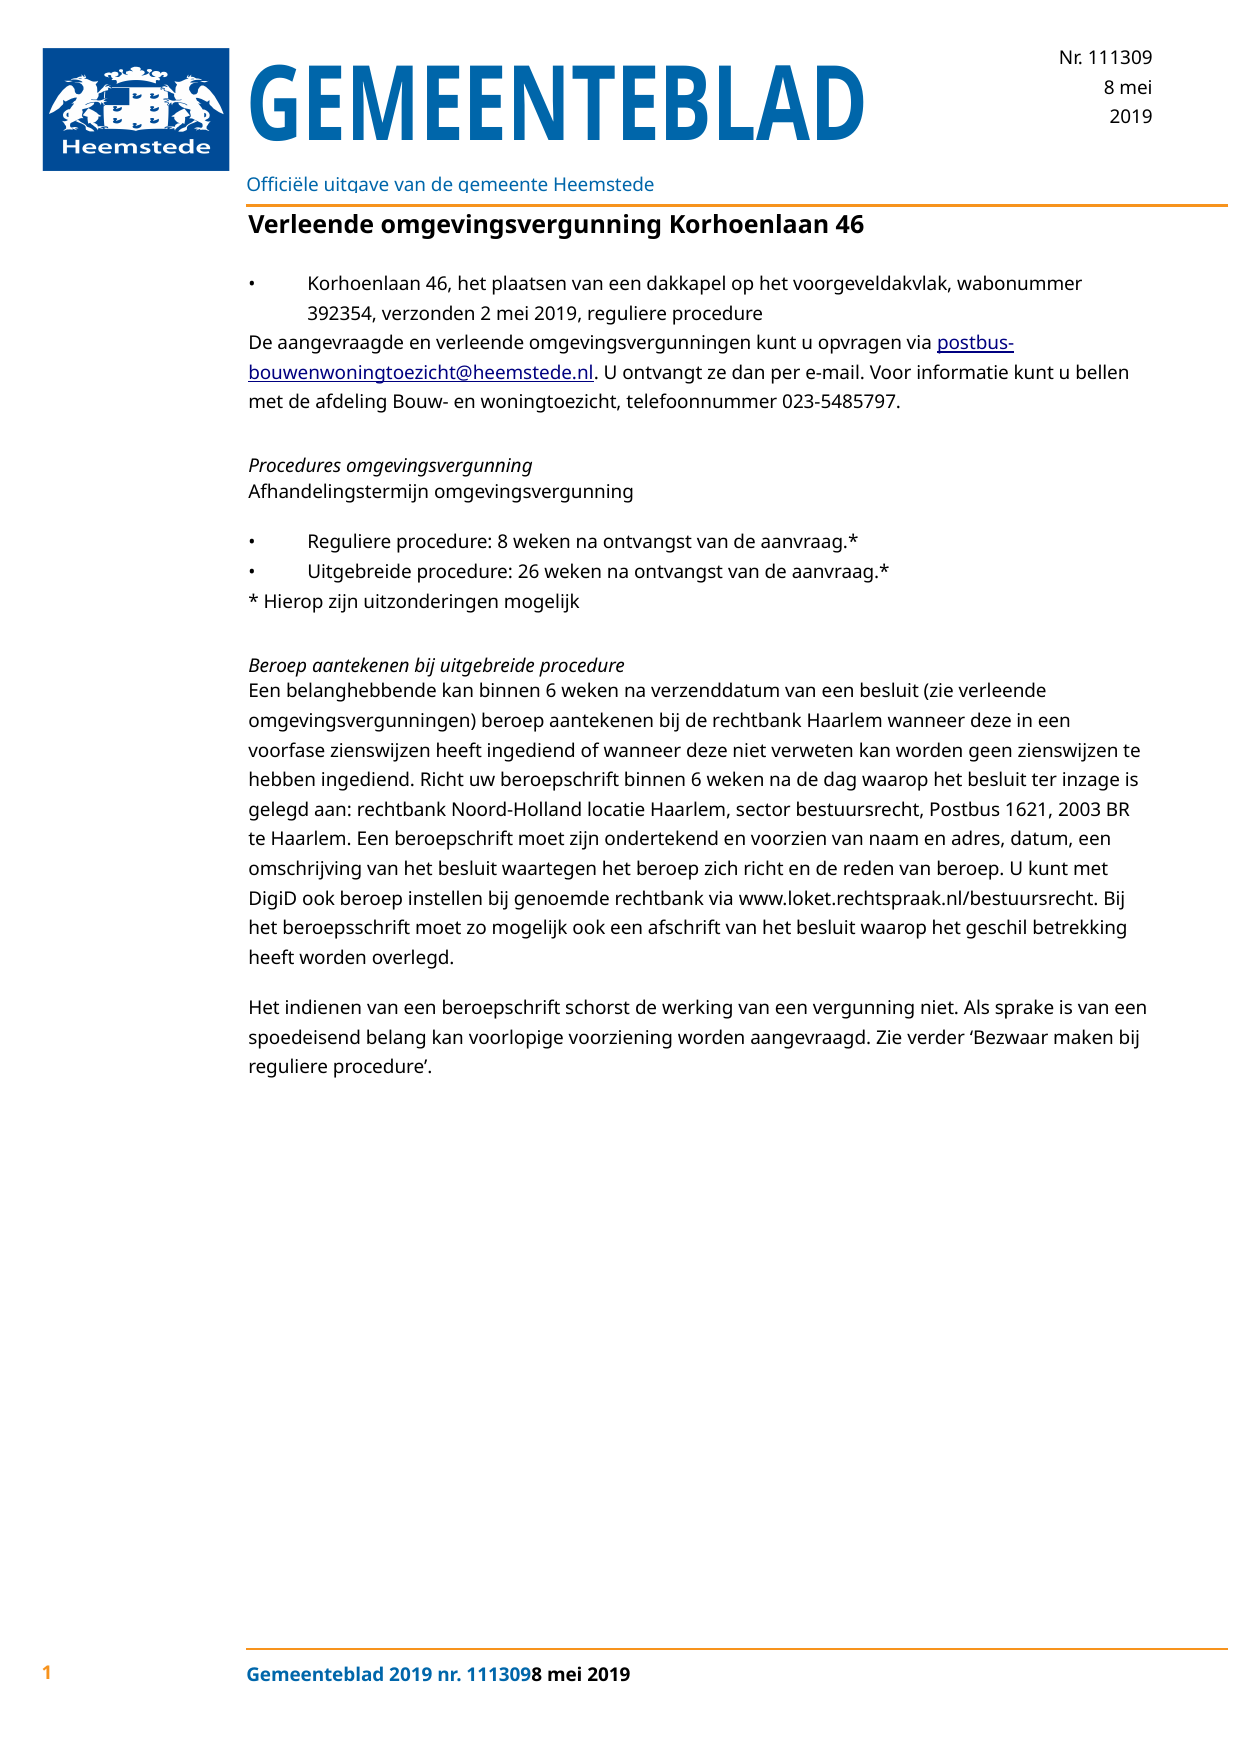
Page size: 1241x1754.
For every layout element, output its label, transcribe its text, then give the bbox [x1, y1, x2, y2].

list Reguliere procedure: 8 weken na ontvangst van de aanvraag.* [248, 529, 1152, 554]
picture [41, 47, 231, 172]
text Beroep aantekenen bij uitgebreide procedure [248, 652, 1152, 678]
list Uitgebreide procedure: 26 weken na ontvangst van de aanvraag.* [248, 558, 1152, 584]
text Afhandelingstermijn omgevingsvergunning [248, 478, 1152, 504]
list Korhoenlaan 46, het plaatsen van een dakkapel op het voorgeveldakvlak, wabonummer 392354, verzonden 2 mei 2019, reguliere procedure [248, 270, 1152, 326]
text Procedures omgevingsvergunning [248, 453, 1152, 478]
text * Hierop zijn uitzonderingen mogelijk [248, 588, 1152, 614]
text Verleende omgevingsvergunning Korhoenlaan 46 [248, 207, 1152, 241]
text Een belanghebbende kan binnen 6 weken na verzenddatum van een besluit (zie verleende omgevingsvergunningen) beroep aantekenen bij de rechtbank Haarlem wanneer deze in een voorfase zienswijzen heeft ingediend of wanneer deze niet verweten kan worden geen zienswijzen te hebben ingediend. Richt uw beroepschrift binnen 6 weken na de dag waarop het besluit ter inzage is gelegd aan: rechtbank Noord-Holland locatie Haarlem, sector bestuursrecht, Postbus 1621, 2003 BR te Haarlem. Een beroepschrift moet zijn ondertekend en voorzien van naam en adres, datum, een omschrijving van het besluit waartegen het beroep zich richt en de reden van beroep. U kunt met DigiD ook beroep instellen bij genoemde rechtbank via www.loket.rechtspraak.nl/bestuursrecht. Bij het beroepsschrift moet zo mogelijk ook een afschrift van het besluit waarop het geschil betrekking heeft worden overlegd. [248, 678, 1152, 969]
text De aangevraagde en verleende omgevingsvergunningen kunt u opvragen via postbus-bouwenwoningtoezicht@heemstede.nl. U ontvangt ze dan per e-mail. Voor informatie kunt u bellen met de afdeling Bouw- en woningtoezicht, telefoonnummer 023-5485797. [248, 329, 1152, 414]
text Het indienen van een beroepschrift schorst de werking van een vergunning niet. Als sprake is van een spoedeisend belang kan voorlopige voorziening worden aangevraagd. Zie verder ‘Bezwaar maken bij reguliere procedure’. [248, 994, 1152, 1079]
